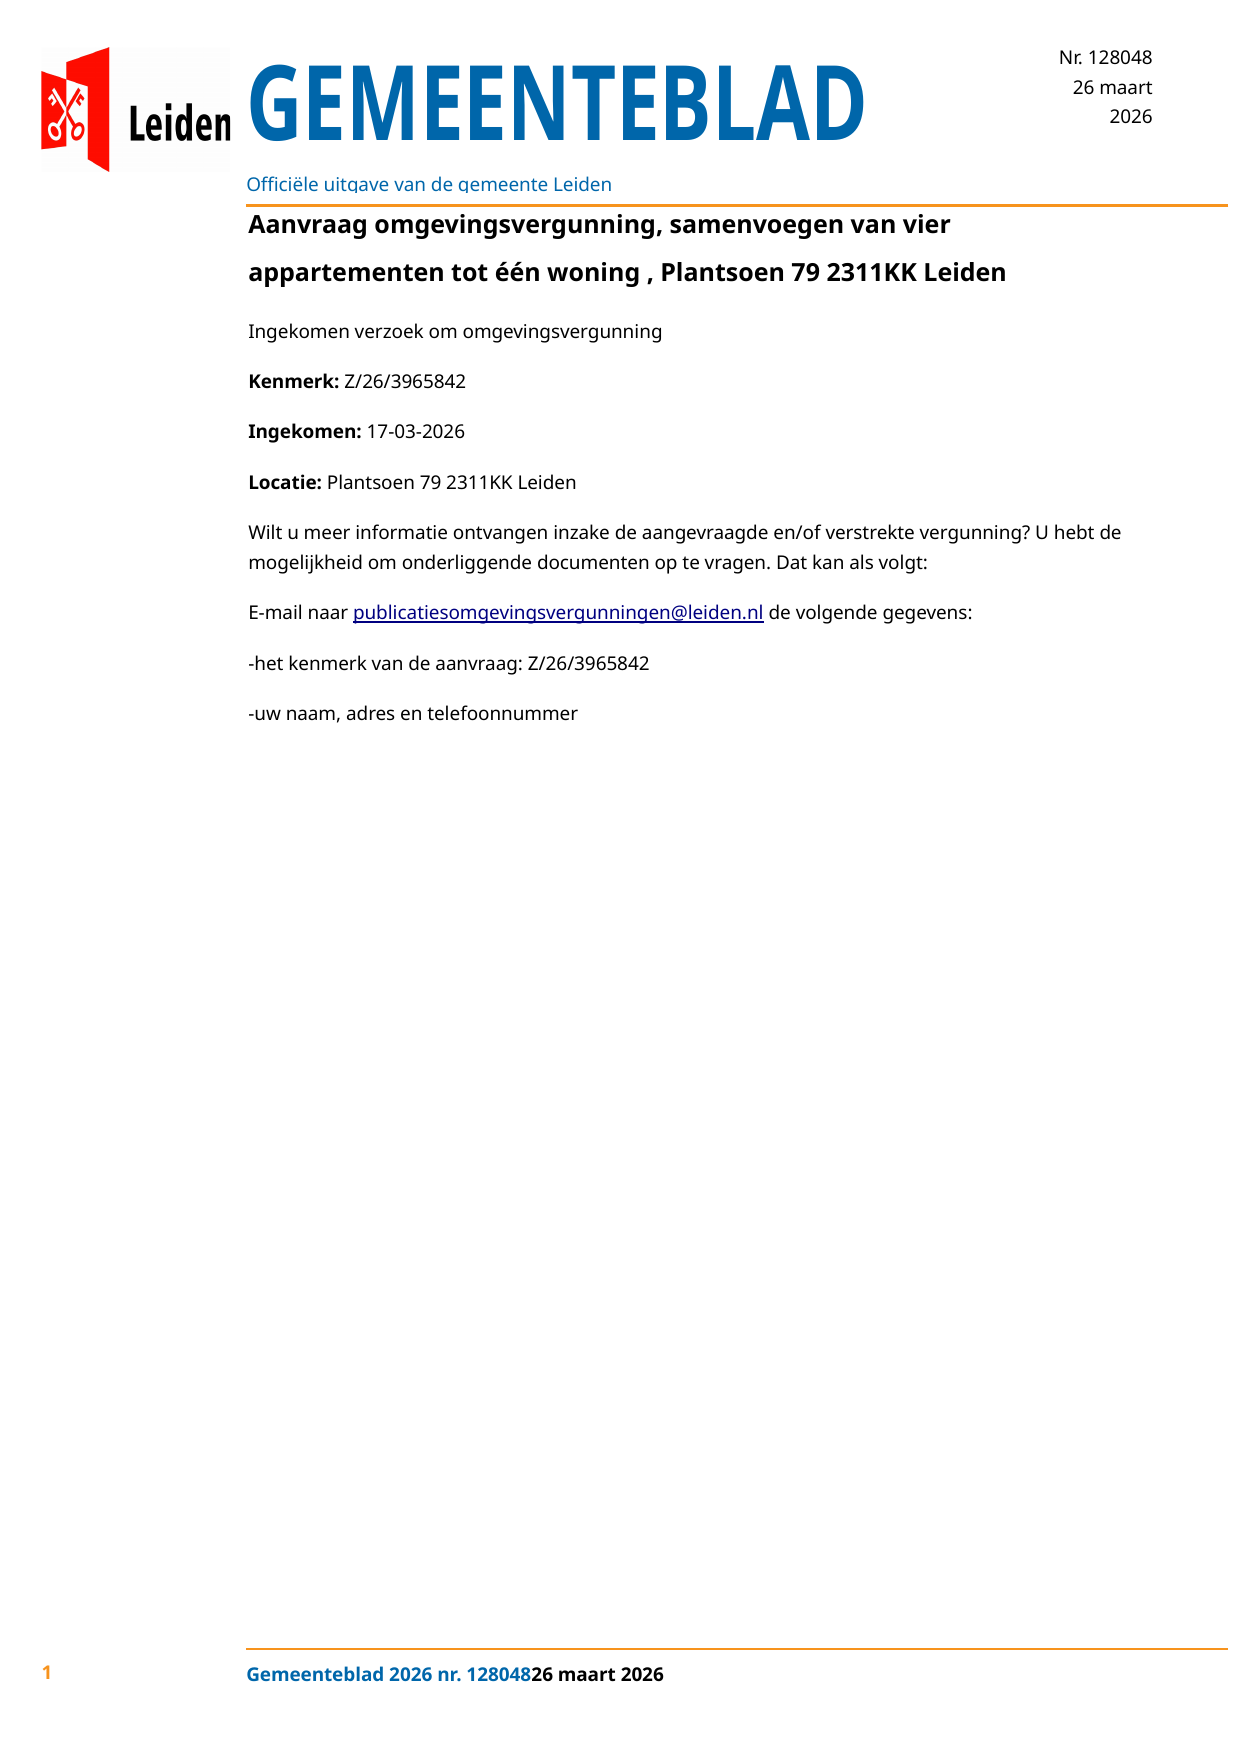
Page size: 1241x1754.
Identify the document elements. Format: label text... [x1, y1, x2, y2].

text Aanvraag omgevingsvergunning, samenvoegen van vier appartementen tot één woning , Plantsoen 79 2311KK Leiden [248, 207, 1152, 288]
text Kenmerk: Z/26/3965842 [248, 368, 1152, 394]
text -uw naam, adres en telefoonnummer [248, 700, 1152, 726]
text -het kenmerk van de aanvraag: Z/26/3965842 [248, 650, 1152, 676]
text E-mail naar publicatiesomgevingsvergunningen@leiden.nl de volgende gegevens: [248, 599, 1152, 625]
text Locatie: Plantsoen 79 2311KK Leiden [248, 469, 1152, 495]
picture [41, 47, 231, 172]
text Ingekomen verzoek om omgevingsvergunning [248, 318, 1152, 344]
text Ingekomen: 17-03-2026 [248, 419, 1152, 444]
text Wilt u meer informatie ontvangen inzake de aangevraagde en/of verstrekte vergunning? U hebt de mogelijkheid om onderliggende documenten op te vragen. Dat kan als volgt: [248, 519, 1152, 575]
